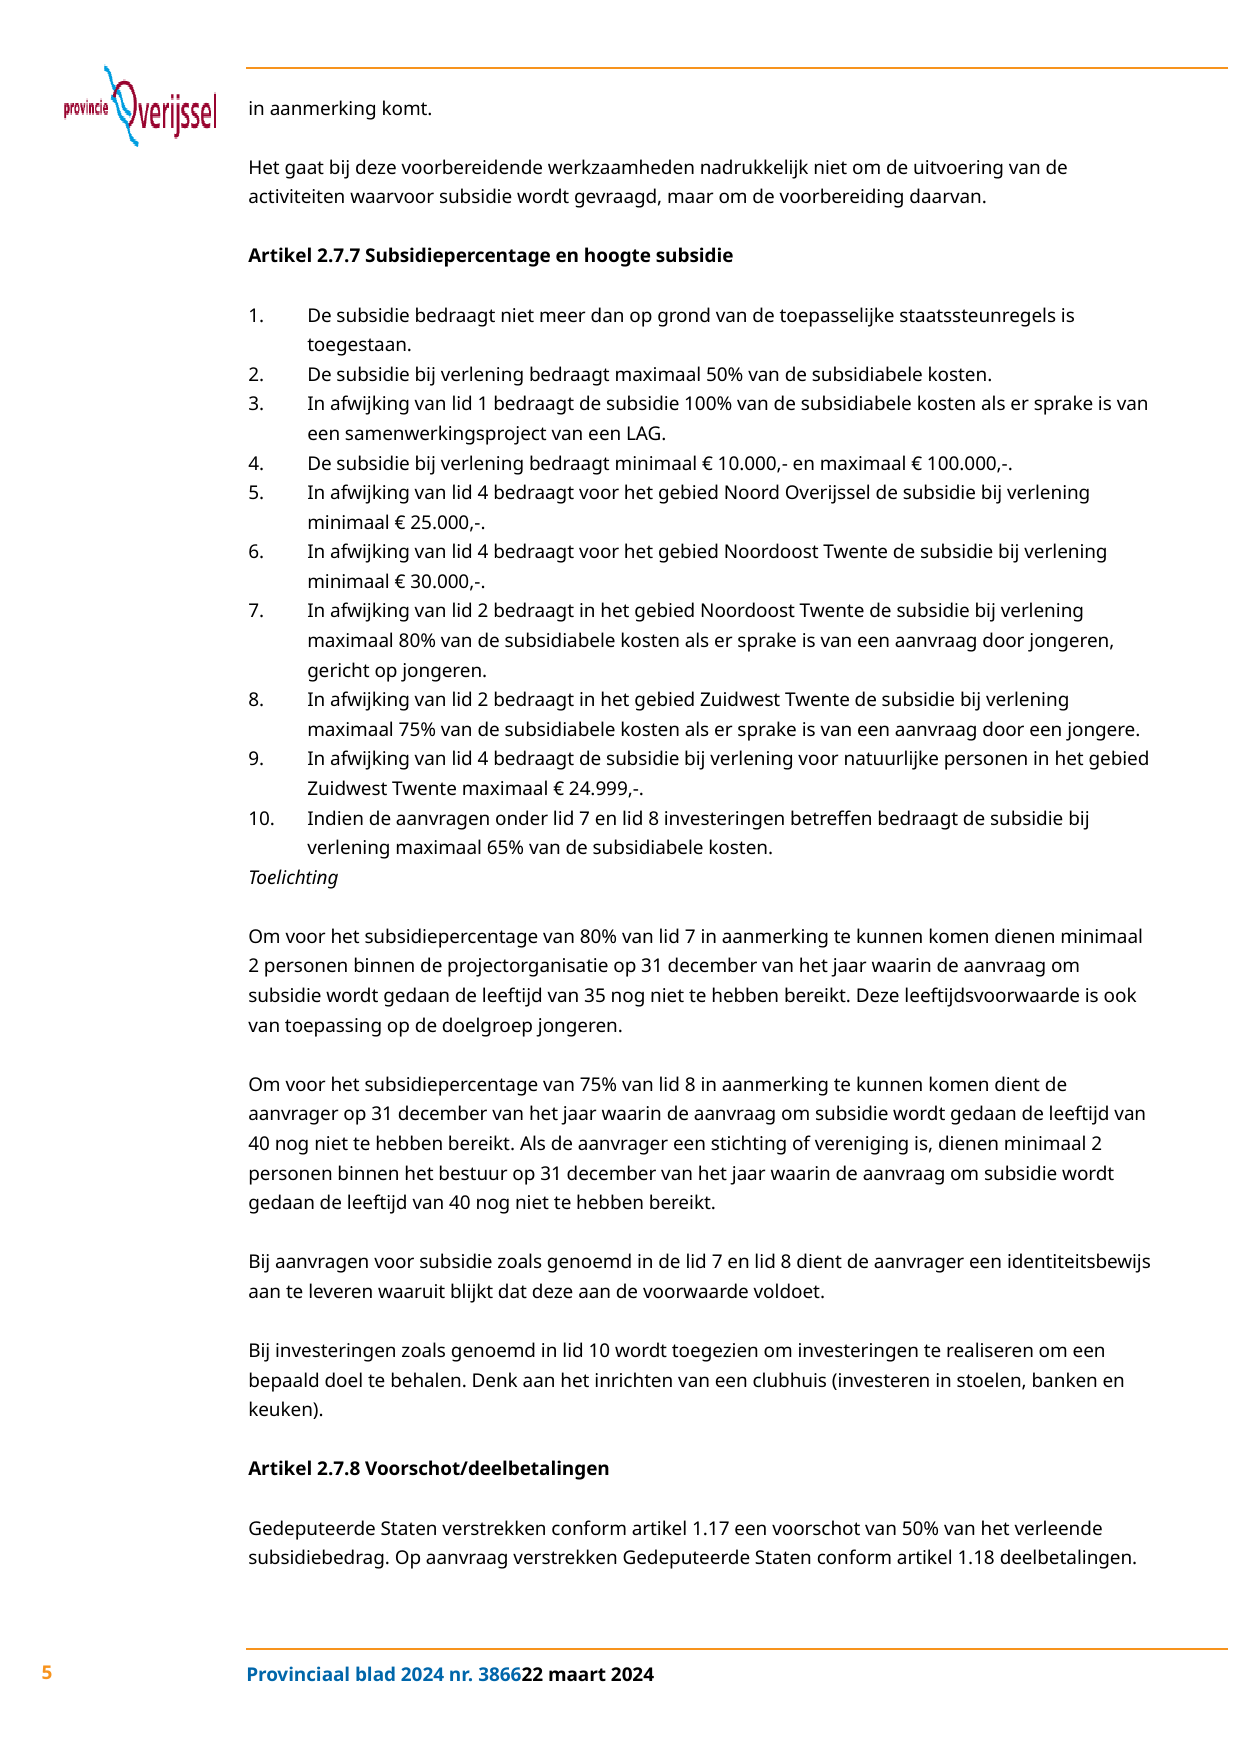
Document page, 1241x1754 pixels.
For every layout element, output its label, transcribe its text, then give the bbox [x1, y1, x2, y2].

list De subsidie bij verlening bedraagt maximaal 50% van de subsidiabele kosten. [248, 361, 1152, 387]
text in aanmerking komt. [248, 95, 1152, 121]
list De subsidie bedraagt niet meer dan op grond van de toepasselijke staatssteunregels is toegestaan. [248, 302, 1152, 357]
list In afwijking van lid 2 bedraagt in het gebied Noordoost Twente de subsidie bij verlening maximaal 80% van de subsidiabele kosten als er sprake is van een aanvraag door jongeren, gericht op jongeren. [248, 598, 1152, 683]
text Artikel 2.7.8 Voorschot/deelbetalingen [248, 1456, 1152, 1481]
text Het gaat bij deze voorbereidende werkzaamheden nadrukkelijk niet om de uitvoering van de activiteiten waarvoor subsidie wordt gevraagd, maar om de voorbereiding daarvan. [248, 154, 1152, 209]
text Bij aanvragen voor subsidie zoals genoemd in de lid 7 en lid 8 dient de aanvrager een identiteitsbewijs aan te leveren waaruit blijkt dat deze aan de voorwaarde voldoet. [248, 1248, 1152, 1304]
list In afwijking van lid 4 bedraagt voor het gebied Noordoost Twente de subsidie bij verlening minimaal € 30.000,-. [248, 538, 1152, 594]
text Toelichting [248, 864, 1152, 890]
picture [41, 47, 231, 172]
list De subsidie bij verlening bedraagt minimaal € 10.000,- en maximaal € 100.000,-. [248, 450, 1152, 476]
text Gedeputeerde Staten verstrekken conform artikel 1.17 een voorschot van 50% van het verleende subsidiebedrag. Op aanvraag verstrekken Gedeputeerde Staten conform artikel 1.18 deelbetalingen. [248, 1515, 1152, 1570]
list In afwijking van lid 1 bedraagt de subsidie 100% van de subsidiabele kosten als er sprake is van een samenwerkingsproject van een LAG. [248, 391, 1152, 446]
list In afwijking van lid 4 bedraagt de subsidie bij verlening voor natuurlijke personen in het gebied Zuidwest Twente maximaal € 24.999,-. [248, 746, 1152, 801]
text Om voor het subsidiepercentage van 80% van lid 7 in aanmerking te kunnen komen dienen minimaal 2 personen binnen de projectorganisatie op 31 december van het jaar waarin de aanvraag om subsidie wordt gedaan de leeftijd van 35 nog niet te hebben bereikt. Deze leeftijdsvoorwaarde is ook van toepassing op de doelgroep jongeren. [248, 923, 1152, 1038]
list In afwijking van lid 4 bedraagt voor het gebied Noord Overijssel de subsidie bij verlening minimaal € 25.000,-. [248, 479, 1152, 535]
text Bij investeringen zoals genoemd in lid 10 wordt toegezien om investeringen te realiseren om een bepaald doel te behalen. Denk aan het inrichten van een clubhuis (investeren in stoelen, banken en keuken). [248, 1337, 1152, 1422]
text Om voor het subsidiepercentage van 75% van lid 8 in aanmerking te kunnen komen dient de aanvrager op 31 december van het jaar waarin de aanvraag om subsidie wordt gedaan de leeftijd van 40 nog niet te hebben bereikt. Als de aanvrager een stichting of vereniging is, dienen minimaal 2 personen binnen het bestuur op 31 december van het jaar waarin de aanvraag om subsidie wordt gedaan de leeftijd van 40 nog niet te hebben bereikt. [248, 1071, 1152, 1215]
list Indien de aanvragen onder lid 7 en lid 8 investeringen betreffen bedraagt de subsidie bij verlening maximaal 65% van de subsidiabele kosten. [248, 805, 1152, 860]
text Artikel 2.7.7 Subsidiepercentage en hoogte subsidie [248, 243, 1152, 268]
list In afwijking van lid 2 bedraagt in het gebied Zuidwest Twente de subsidie bij verlening maximaal 75% van de subsidiabele kosten als er sprake is van een aanvraag door een jongere. [248, 686, 1152, 742]
